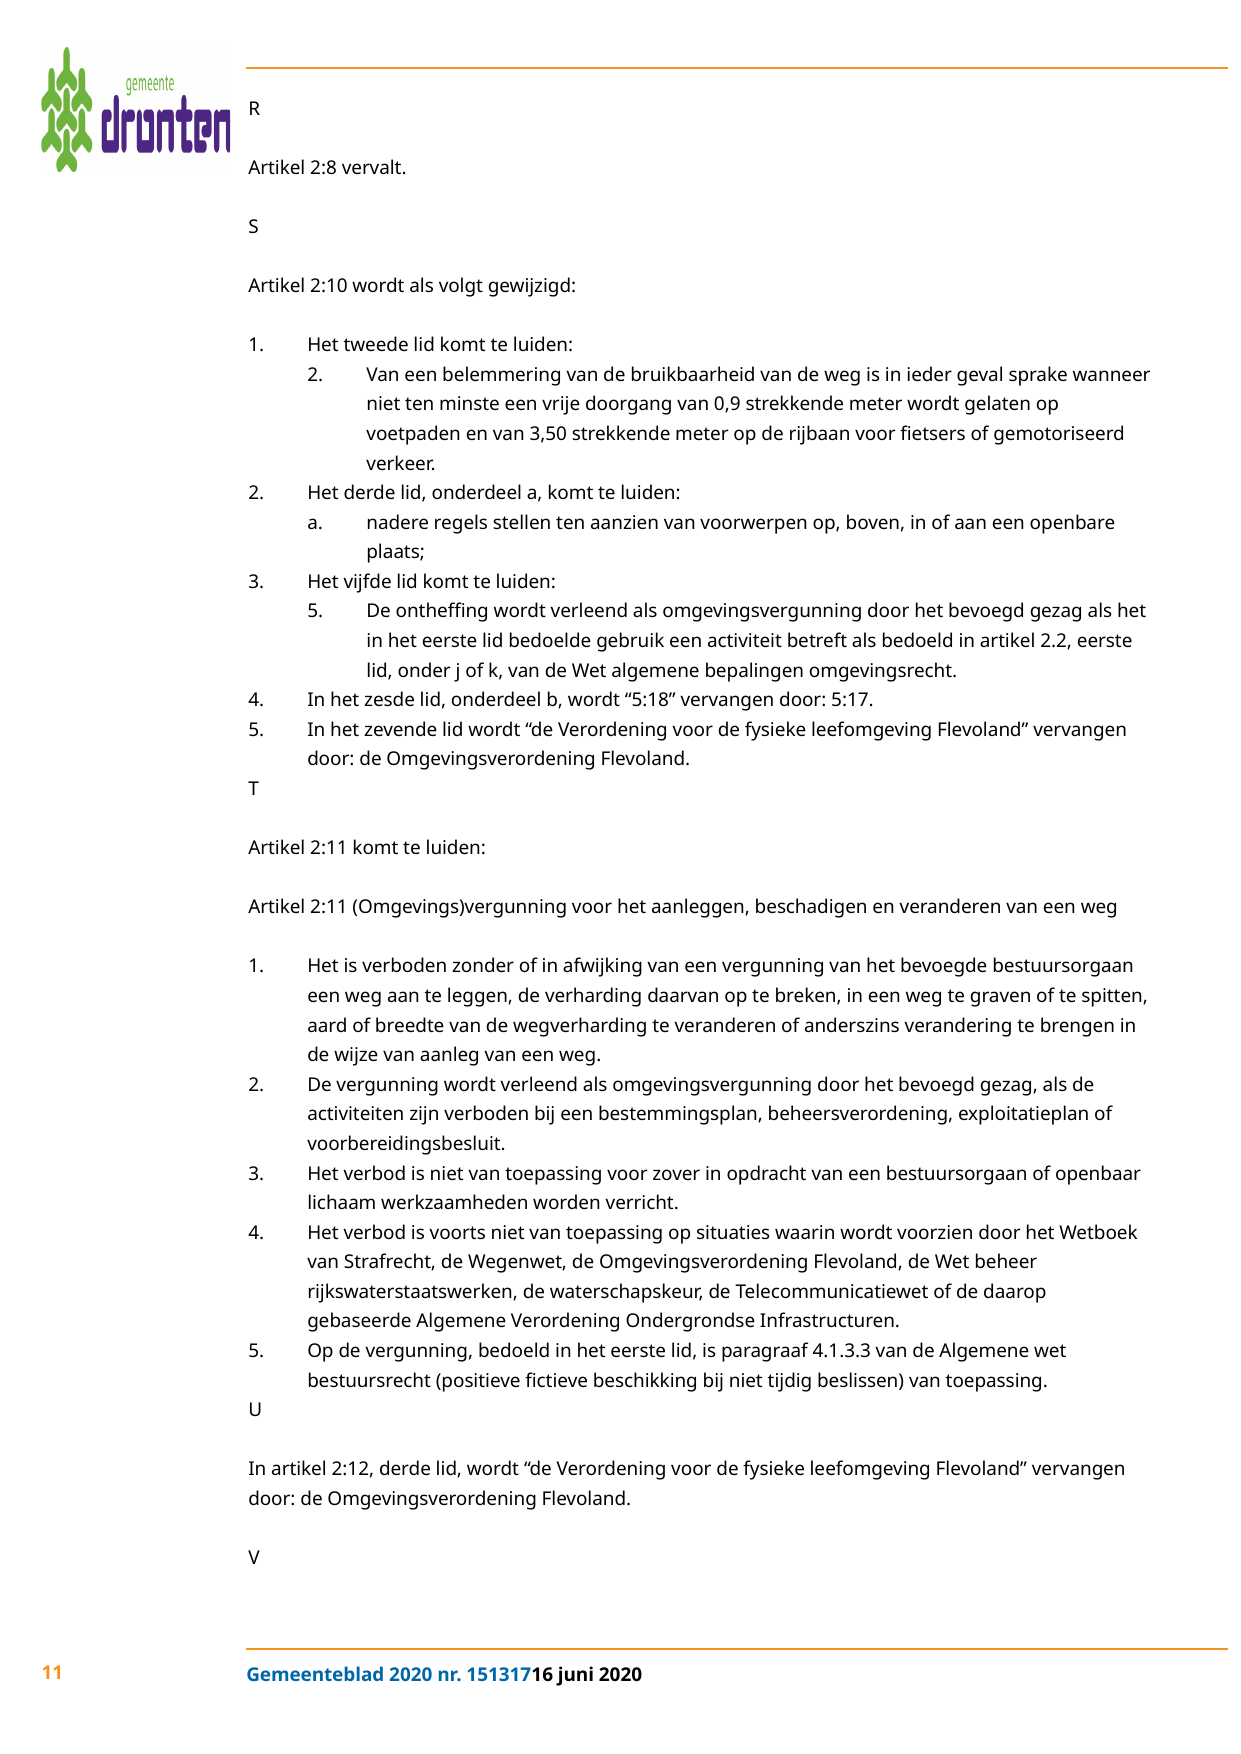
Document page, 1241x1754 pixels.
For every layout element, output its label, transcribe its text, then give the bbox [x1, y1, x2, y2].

text S [248, 213, 1152, 239]
text Artikel 2:10 wordt als volgt gewijzigd: [248, 272, 1152, 298]
text R [248, 95, 1152, 121]
list Op de vergunning, bedoeld in het eerste lid, is paragraaf 4.1.3.3 van de Algemene wet bestuursrecht (positieve fictieve beschikking bij niet tijdig beslissen) van toepassing. [248, 1337, 1152, 1393]
list Het derde lid, onderdeel a, komt te luiden: [248, 479, 1152, 505]
list Het vijfde lid komt te luiden: [248, 568, 1152, 594]
list De ontheffing wordt verleend als omgevingsvergunning door het bevoegd gezag als het in het eerste lid bedoelde gebruik een activiteit betreft als bedoeld in artikel 2.2, eerste lid, onder j of k, van de Wet algemene bepalingen omgevingsrecht. [307, 598, 1152, 683]
text Artikel 2:11 komt te luiden: [248, 834, 1152, 860]
list nadere regels stellen ten aanzien van voorwerpen op, boven, in of aan een openbare plaats; [307, 509, 1152, 564]
picture [41, 47, 231, 172]
list Het tweede lid komt te luiden: [248, 331, 1152, 357]
list De vergunning wordt verleend als omgevingsvergunning door het bevoegd gezag, als de activiteiten zijn verboden bij een bestemmingsplan, beheersverordening, exploitatieplan of voorbereidingsbesluit. [248, 1071, 1152, 1156]
list Het verbod is niet van toepassing voor zover in opdracht van een bestuursorgaan of openbaar lichaam werkzaamheden worden verricht. [248, 1160, 1152, 1215]
list In het zesde lid, onderdeel b, wordt “5:18” vervangen door: 5:17. [248, 686, 1152, 712]
list Het is verboden zonder of in afwijking van een vergunning van het bevoegde bestuursorgaan een weg aan te leggen, de verharding daarvan op te breken, in een weg te graven of te spitten, aard of breedte van de wegverharding te veranderen of anderszins verandering te brengen in de wijze van aanleg van een weg. [248, 953, 1152, 1067]
list Van een belemmering van de bruikbaarheid van de weg is in ieder geval sprake wanneer niet ten minste een vrije doorgang van 0,9 strekkende meter wordt gelaten op voetpaden en van 3,50 strekkende meter op de rijbaan voor fietsers of gemotoriseerd verkeer. [307, 361, 1152, 476]
text U [248, 1396, 1152, 1422]
text Artikel 2:8 vervalt. [248, 154, 1152, 180]
text In artikel 2:12, derde lid, wordt “de Verordening voor de fysieke leefomgeving Flevoland” vervangen door: de Omgevingsverordening Flevoland. [248, 1456, 1152, 1511]
list In het zevende lid wordt “de Verordening voor de fysieke leefomgeving Flevoland” vervangen door: de Omgevingsverordening Flevoland. [248, 716, 1152, 771]
text T [248, 775, 1152, 801]
text V [248, 1544, 1152, 1570]
list Het verbod is voorts niet van toepassing op situaties waarin wordt voorzien door het Wetboek van Strafrecht, de Wegenwet, de Omgevingsverordening Flevoland, de Wet beheer rijkswaterstaatswerken, de waterschapskeur, de Telecommunicatiewet of de daarop gebaseerde Algemene Verordening Ondergrondse Infrastructuren. [248, 1219, 1152, 1333]
text Artikel 2:11 (Omgevings)vergunning voor het aanleggen, beschadigen en veranderen van een weg [248, 893, 1152, 919]
